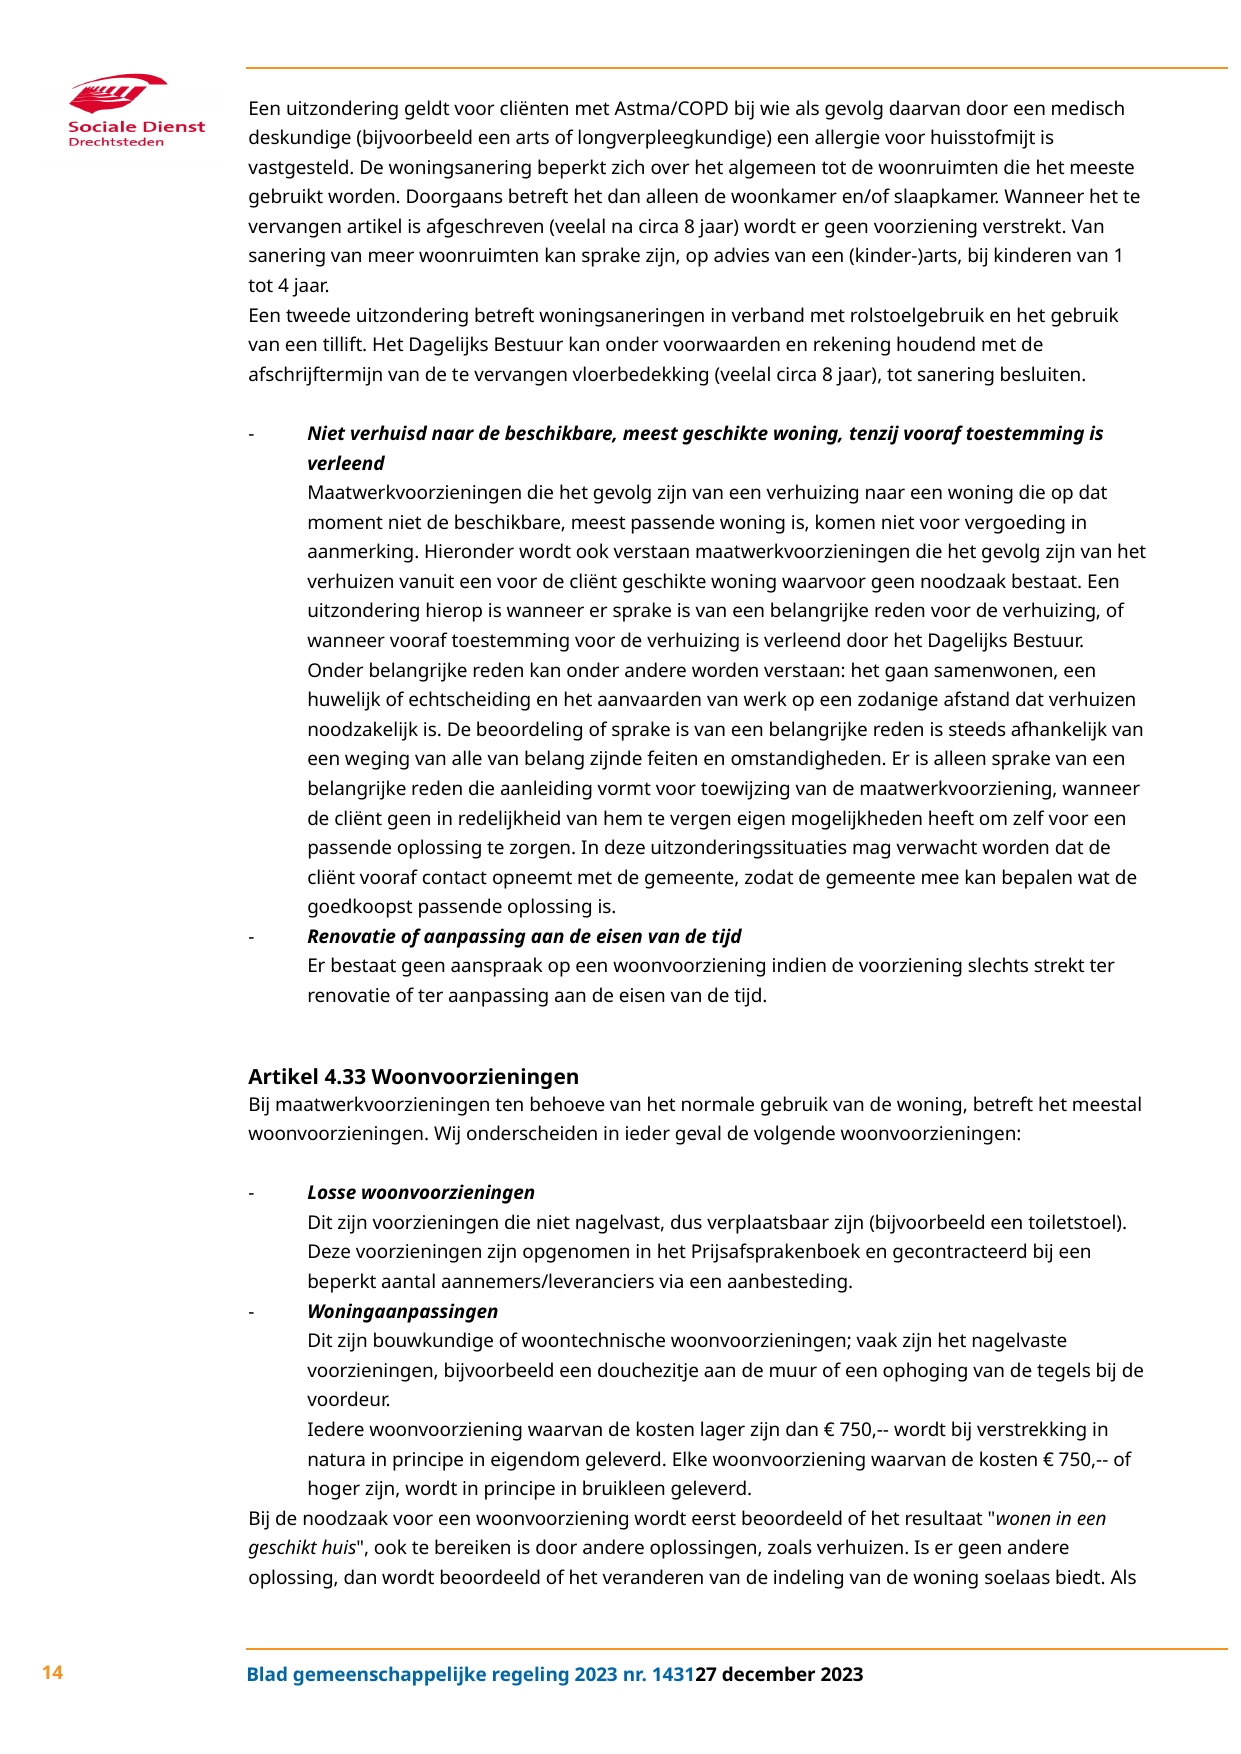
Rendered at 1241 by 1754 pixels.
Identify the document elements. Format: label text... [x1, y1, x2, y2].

list Dit zijn voorzieningen die niet nagelvast, dus verplaatsbaar zijn (bijvoorbeeld een toiletstoel). Deze voorzieningen zijn opgenomen in het Prijsafsprakenboek en gecontracteerd bij een beperkt aantal aannemers/leveranciers via een aanbesteding. [248, 1209, 1152, 1294]
text Bij de noodzaak voor een woonvoorziening wordt eerst beoordeeld of het resultaat "wonen in een geschikt huis", ook te bereiken is door andere oplossingen, zoals verhuizen. Is er geen andere oplossing, dan wordt beoordeeld of het veranderen van de indeling van de woning soelaas biedt. Als [248, 1505, 1152, 1590]
text Artikel 4.33 Woonvoorzieningen [248, 1062, 1152, 1091]
list Onder belangrijke reden kan onder andere worden verstaan: het gaan samenwonen, een huwelijk of echtscheiding en het aanvaarden van werk op een zodanige afstand dat verhuizen noodzakelijk is. De beoordeling of sprake is van een belangrijke reden is steeds afhankelijk van een weging van alle van belang zijnde feiten en omstandigheden. Er is alleen sprake van een belangrijke reden die aanleiding vormt voor toewijzing van de maatwerkvoorziening, wanneer de cliënt geen in redelijkheid van hem te vergen eigen mogelijkheden heeft om zelf voor een passende oplossing te zorgen. In deze uitzonderingssituaties mag verwacht worden dat de cliënt vooraf contact opneemt met de gemeente, zodat de gemeente mee kan bepalen wat de goedkoopst passende oplossing is. [248, 657, 1152, 919]
picture [41, 47, 231, 172]
list Iedere woonvoorziening waarvan de kosten lager zijn dan € 750,-- wordt bij verstrekking in natura in principe in eigendom geleverd. Elke woonvoorziening waarvan de kosten € 750,-- of hoger zijn, wordt in principe in bruikleen geleverd. [248, 1416, 1152, 1501]
text Een tweede uitzondering betreft woningsaneringen in verband met rolstoelgebruik en het gebruik van een tillift. Het Dagelijks Bestuur kan onder voorwaarden en rekening houdend met de afschrijftermijn van de te vervangen vloerbedekking (veelal circa 8 jaar), tot sanering besluiten. [248, 302, 1152, 387]
text Bij maatwerkvoorzieningen ten behoeve van het normale gebruik van de woning, betreft het meestal woonvoorzieningen. Wij onderscheiden in ieder geval de volgende woonvoorzieningen: [248, 1091, 1152, 1146]
list Niet verhuisd naar de beschikbare, meest geschikte woning, tenzij vooraf toestemming is verleend [248, 420, 1152, 476]
list Renovatie of aanpassing aan de eisen van de tijd [248, 923, 1152, 949]
list Losse woonvoorzieningen [248, 1179, 1152, 1205]
list Dit zijn bouwkundige of woontechnische woonvoorzieningen; vaak zijn het nagelvaste voorzieningen, bijvoorbeeld een douchezitje aan de muur of een ophoging van de tegels bij de voordeur. [248, 1327, 1152, 1412]
list Maatwerkvoorzieningen die het gevolg zijn van een verhuizing naar een woning die op dat moment niet de beschikbare, meest passende woning is, komen niet voor vergoeding in aanmerking. Hieronder wordt ook verstaan maatwerkvoorzieningen die het gevolg zijn van het verhuizen vanuit een voor de cliënt geschikte woning waarvoor geen noodzaak bestaat. Een uitzondering hierop is wanneer er sprake is van een belangrijke reden voor de verhuizing, of wanneer vooraf toestemming voor de verhuizing is verleend door het Dagelijks Bestuur. [248, 479, 1152, 653]
list Woningaanpassingen [248, 1298, 1152, 1323]
text Een uitzondering geldt voor cliënten met Astma/COPD bij wie als gevolg daarvan door een medisch deskundige (bijvoorbeeld een arts of longverpleegkundige) een allergie voor huisstofmijt is vastgesteld. De woningsanering beperkt zich over het algemeen tot de woonruimten die het meeste gebruikt worden. Doorgaans betreft het dan alleen de woonkamer en/of slaapkamer. Wanneer het te vervangen artikel is afgeschreven (veelal na circa 8 jaar) wordt er geen voorziening verstrekt. Van sanering van meer woonruimten kan sprake zijn, op advies van een (kinder-)arts, bij kinderen van 1 tot 4 jaar. [248, 95, 1152, 298]
list Er bestaat geen aanspraak op een woonvoorziening indien de voorziening slechts strekt ter renovatie of ter aanpassing aan de eisen van de tijd. [248, 953, 1152, 1008]
